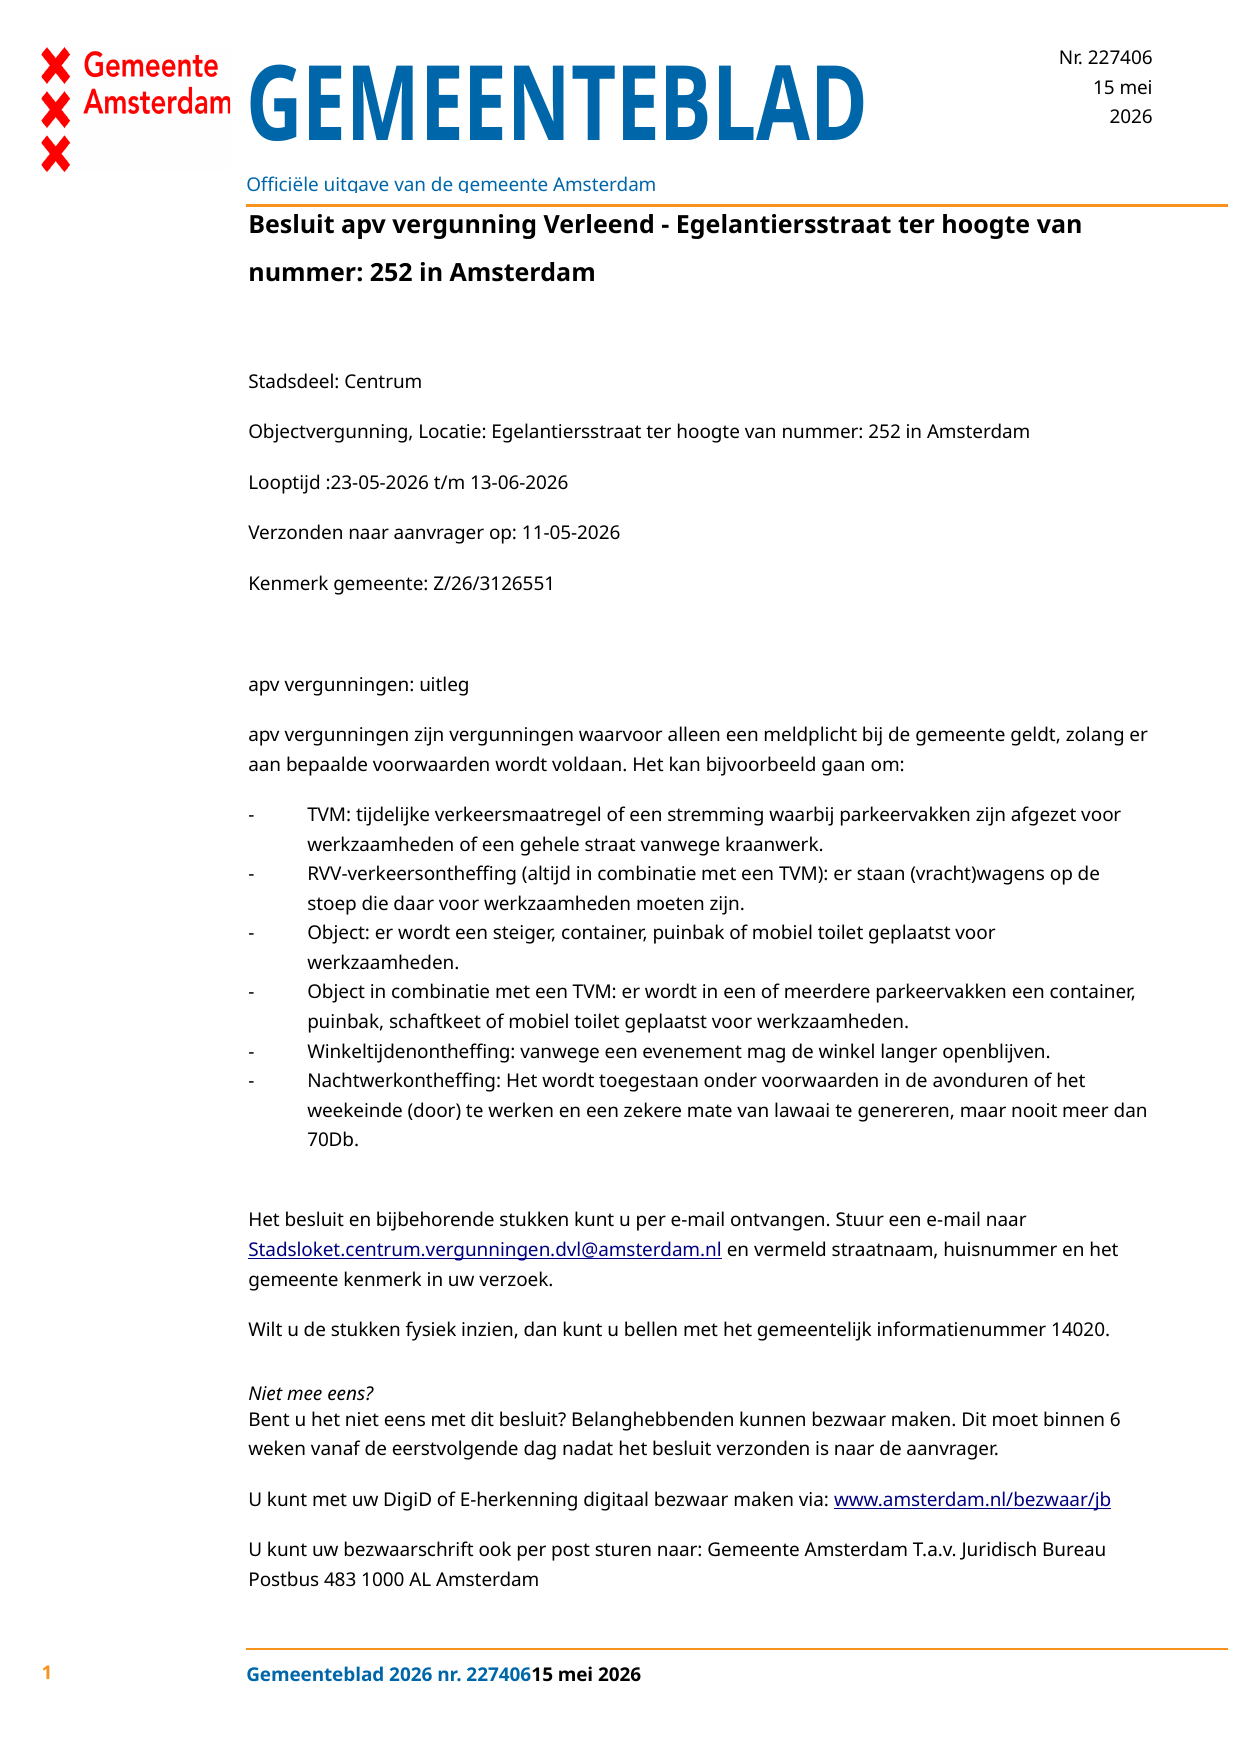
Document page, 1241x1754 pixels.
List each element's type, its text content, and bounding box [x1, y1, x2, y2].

list Nachtwerkontheffing: Het wordt toegestaan onder voorwaarden in de avonduren of het weekeinde (door) te werken en een zekere mate van lawaai te genereren, maar nooit meer dan 70Db. [248, 1067, 1152, 1152]
list Winkeltijdenontheffing: vanwege een evenement mag de winkel langer openblijven. [248, 1038, 1152, 1064]
text Besluit apv vergunning Verleend - Egelantiersstraat ter hoogte van nummer: 252 in Amsterdam [248, 207, 1152, 288]
text Het besluit en bijbehorende stukken kunt u per e-mail ontvangen. Stuur een e-mail naar Stadsloket.centrum.vergunningen.dvl@amsterdam.nl en vermeld straatnaam, huisnummer en het gemeente kenmerk in uw verzoek. [248, 1207, 1152, 1292]
list TVM: tijdelijke verkeersmaatregel of een stremming waarbij parkeervakken zijn afgezet voor werkzaamheden of een gehele straat vanwege kraanwerk. [248, 801, 1152, 857]
text Niet mee eens? [248, 1380, 1152, 1406]
list Object in combinatie met een TVM: er wordt in een of meerdere parkeervakken een container, puinbak, schaftkeet of mobiel toilet geplaatst voor werkzaamheden. [248, 979, 1152, 1034]
text Wilt u de stukken fysiek inzien, dan kunt u bellen met het gemeentelijk informatienummer 14020. [248, 1316, 1152, 1342]
text Looptijd :23-05-2026 t/m 13-06-2026 [248, 469, 1152, 495]
list RVV-verkeersontheffing (altijd in combinatie met een TVM): er staan (vracht)wagens op de stoep die daar voor werkzaamheden moeten zijn. [248, 860, 1152, 916]
text Bent u het niet eens met dit besluit? Belanghebbenden kunnen bezwaar maken. Dit moet binnen 6 weken vanaf de eerstvolgende dag nadat het besluit verzonden is naar de aanvrager. [248, 1406, 1152, 1461]
list Object: er wordt een steiger, container, puinbak of mobiel toilet geplaatst voor werkzaamheden. [248, 919, 1152, 975]
text apv vergunningen: uitleg [248, 671, 1152, 697]
text Kenmerk gemeente: Z/26/3126551 [248, 570, 1152, 596]
text apv vergunningen zijn vergunningen waarvoor alleen een meldplicht bij de gemeente geldt, zolang er aan bepaalde voorwaarden wordt voldaan. Het kan bijvoorbeeld gaan om: [248, 721, 1152, 777]
text U kunt met uw DigiD of E-herkenning digitaal bezwaar maken via: www.amsterdam.nl/bezwaar/jb [248, 1486, 1152, 1512]
text Stadsdeel: Centrum [248, 368, 1152, 394]
text Verzonden naar aanvrager op: 11-05-2026 [248, 519, 1152, 545]
text U kunt uw bezwaarschrift ook per post sturen naar: Gemeente Amsterdam T.a.v. Juridisch Bureau Postbus 483 1000 AL Amsterdam [248, 1536, 1152, 1592]
text Objectvergunning, Locatie: Egelantiersstraat ter hoogte van nummer: 252 in Amsterdam [248, 419, 1152, 444]
picture [41, 47, 231, 172]
